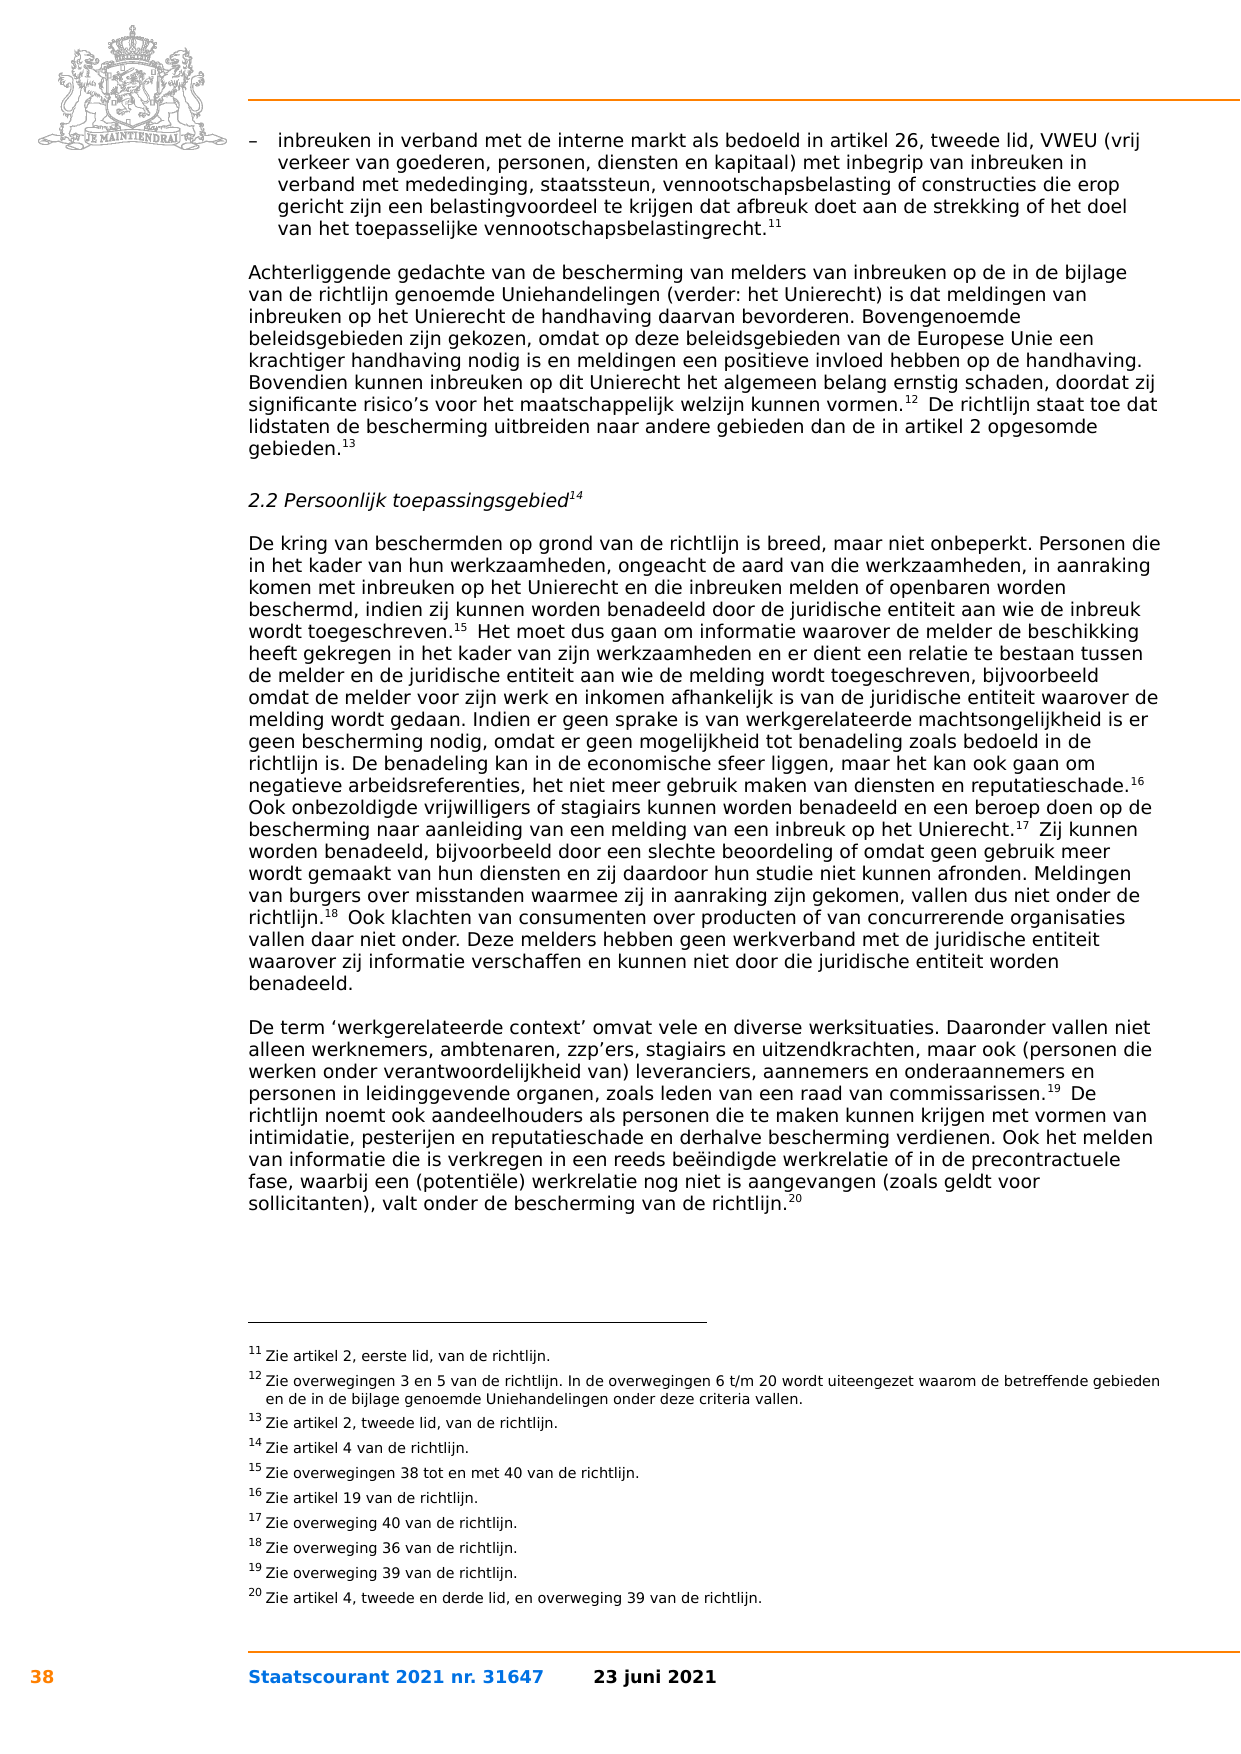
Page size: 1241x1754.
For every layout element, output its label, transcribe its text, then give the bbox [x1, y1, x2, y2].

text Zie overweging 39 van de richtlijn. [248, 1561, 1163, 1583]
text Zie overwegingen 38 tot en met 40 van de richtlijn. [248, 1461, 1163, 1483]
text Zie artikel 2, eerste lid, van de richtlijn. [248, 1344, 1163, 1366]
text Zie artikel 19 van de richtlijn. [248, 1486, 1163, 1508]
text Achterliggende gedachte van de bescherming van melders van inbreuken op de in de bijlage van de richtlijn genoemde Uniehandelingen (verder: het Unierecht) is dat meldingen van inbreuken op het Unierecht de handhaving daarvan bevorderen. Bovengenoemde beleidsgebieden zijn gekozen, omdat op deze beleidsgebieden van de Europese Unie een krachtiger handhaving nodig is en meldingen een positieve invloed hebben op de handhaving. Bovendien kunnen inbreuken op dit Unierecht het algemeen belang ernstig schaden, doordat zij significante risico’s voor het maatschappelijk welzijn kunnen vormen. De richtlijn staat toe dat lidstaten de bescherming uitbreiden naar andere gebieden dan de in artikel 2 opgesomde gebieden. [248, 262, 1163, 459]
text Zie artikel 4, tweede en derde lid, en overweging 39 van de richtlijn. [248, 1586, 1163, 1608]
text Zie overweging 40 van de richtlijn. [248, 1511, 1163, 1533]
picture [38, 25, 227, 150]
text Zie artikel 4 van de richtlijn. [248, 1436, 1163, 1458]
text De term ‘werkgerelateerde context’ omvat vele en diverse werksituaties. Daaronder vallen niet alleen werknemers, ambtenaren, zzp’ers, stagiairs en uitzendkrachten, maar ook (personen die werken onder verantwoordelijkheid van) leveranciers, aannemers en onderaannemers en personen in leidinggevende organen, zoals leden van een raad van commissarissen. De richtlijn noemt ook aandeelhouders als personen die te maken kunnen krijgen met vormen van intimidatie, pesterijen en reputatieschade en derhalve bescherming verdienen. Ook het melden van informatie die is verkregen in een reeds beëindigde werkrelatie of in de precontractuele fase, waarbij een (potentiële) werkrelatie nog niet is aangevangen (zoals geldt voor sollicitanten), valt onder de bescherming van de richtlijn. [248, 1017, 1163, 1214]
subtitle 2.2 Persoonlijk toepassingsgebied [248, 489, 1163, 511]
text De kring van beschermden op grond van de richtlijn is breed, maar niet onbeperkt. Personen die in het kader van hun werkzaamheden, ongeacht de aard van die werkzaamheden, in aanraking komen met inbreuken op het Unierecht en die inbreuken melden of openbaren worden beschermd, indien zij kunnen worden benadeeld door de juridische entiteit aan wie de inbreuk wordt toegeschreven. Het moet dus gaan om informatie waarover de melder de beschikking heeft gekregen in het kader van zijn werkzaamheden en er dient een relatie te bestaan tussen de melder en de juridische entiteit aan wie de melding wordt toegeschreven, bijvoorbeeld omdat de melder voor zijn werk en inkomen afhankelijk is van de juridische entiteit waarover de melding wordt gedaan. Indien er geen sprake is van werkgerelateerde machtsongelijkheid is er geen bescherming nodig, omdat er geen mogelijkheid tot benadeling zoals bedoeld in de richtlijn is. De benadeling kan in de economische sfeer liggen, maar het kan ook gaan om negatieve arbeidsreferenties, het niet meer gebruik maken van diensten en reputatieschade. Ook onbezoldigde vrijwilligers of stagiairs kunnen worden benadeeld en een beroep doen op de bescherming naar aanleiding van een melding van een inbreuk op het Unierecht. Zij kunnen worden benadeeld, bijvoorbeeld door een slechte beoordeling of omdat geen gebruik meer wordt gemaakt van hun diensten en zij daardoor hun studie niet kunnen afronden. Meldingen van burgers over misstanden waarmee zij in aanraking zijn gekomen, vallen dus niet onder de richtlijn. Ook klachten van consumenten over producten of van concurrerende organisaties vallen daar niet onder. Deze melders hebben geen werkverband met de juridische entiteit waarover zij informatie verschaffen en kunnen niet door die juridische entiteit worden benadeeld. [248, 533, 1163, 995]
text Zie artikel 2, tweede lid, van de richtlijn. [248, 1411, 1163, 1433]
text – inbreuken in verband met de interne markt als bedoeld in artikel 26, tweede lid, VWEU (vrij verkeer van goederen, personen, diensten en kapitaal) met inbegrip van inbreuken in verband met mededinging, staatssteun, vennootschapsbelasting of constructies die erop gericht zijn een belastingvoordeel te krijgen dat afbreuk doet aan de strekking of het doel van het toepasselijke vennootschapsbelastingrecht. [248, 130, 1163, 240]
text Zie overweging 36 van de richtlijn. [248, 1536, 1163, 1558]
text Zie overwegingen 3 en 5 van de richtlijn. In de overwegingen 6 t/m 20 wordt uiteengezet waarom de betreffende gebieden en de in de bijlage genoemde Uniehandelingen onder deze criteria vallen. [248, 1369, 1163, 1408]
